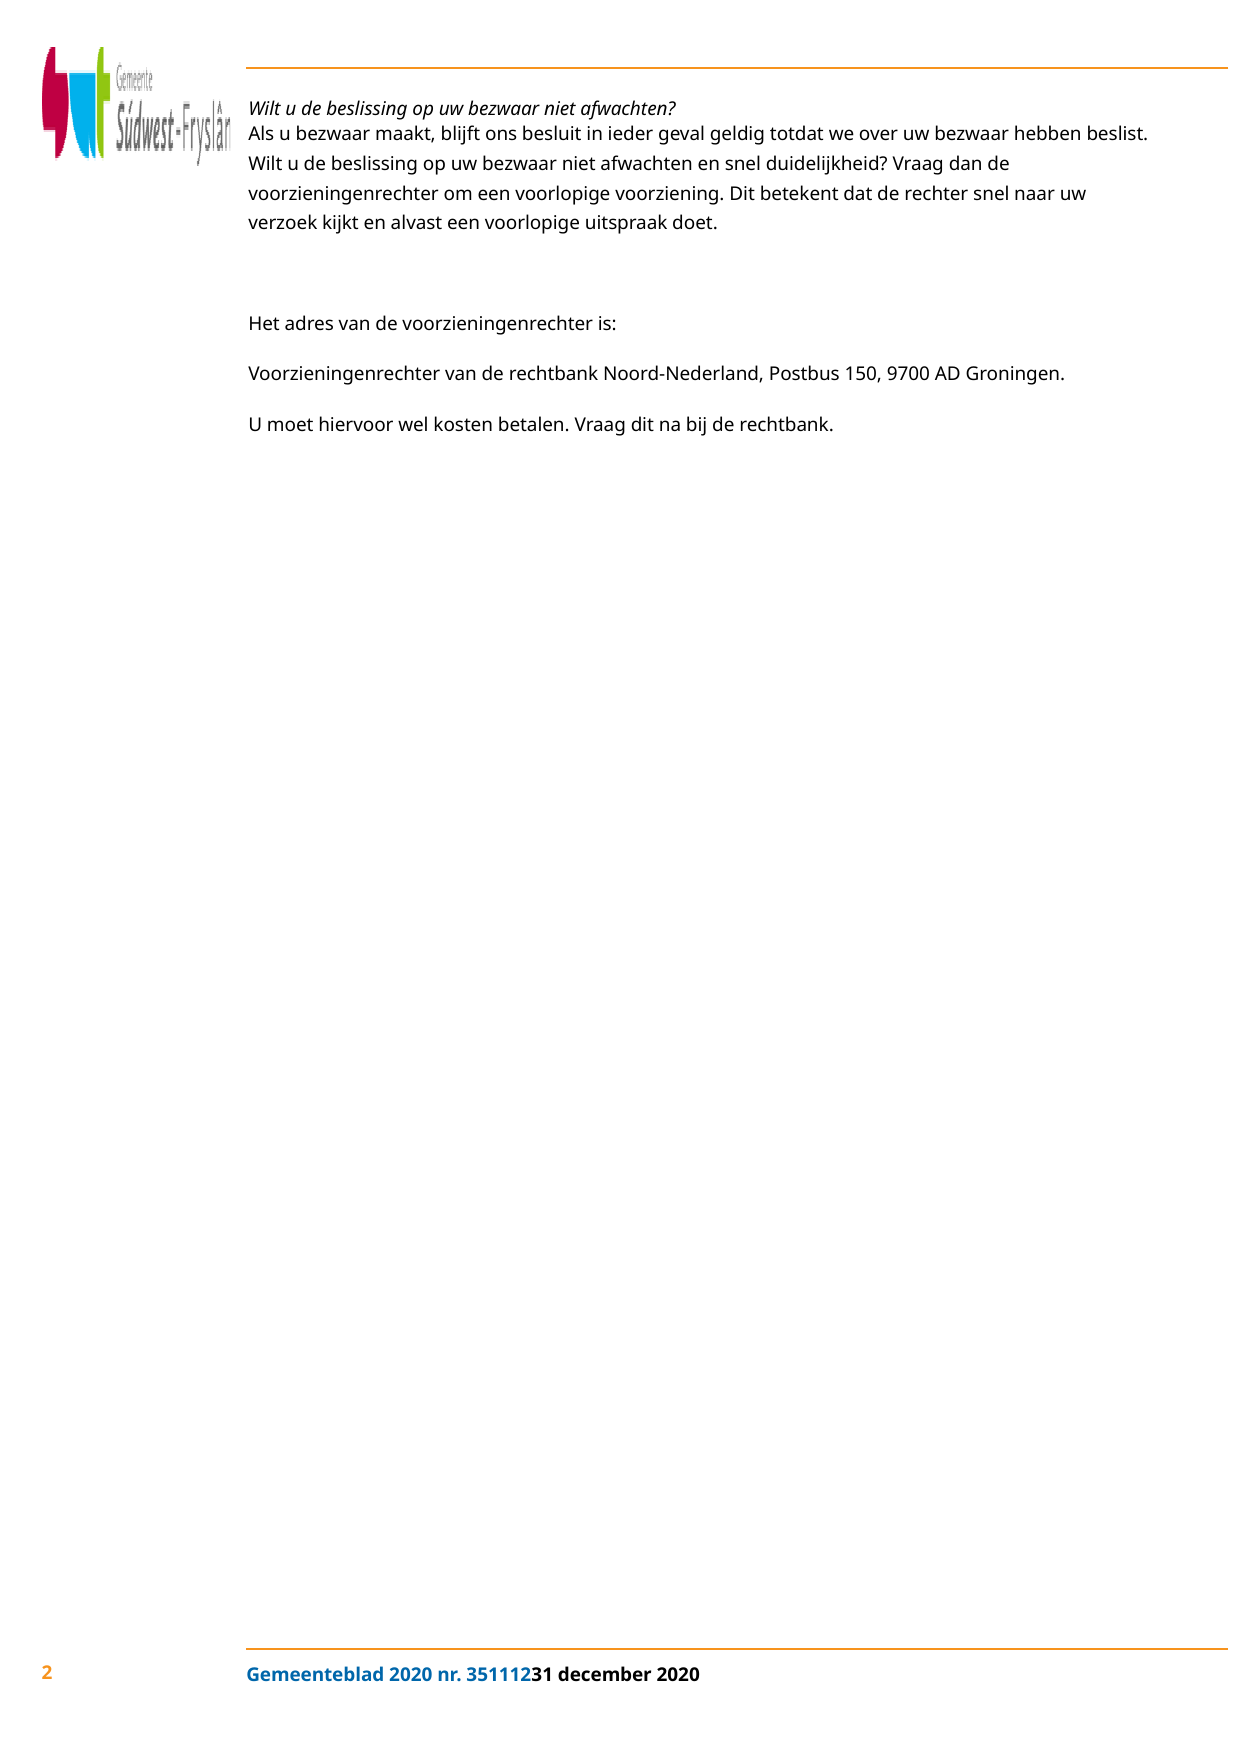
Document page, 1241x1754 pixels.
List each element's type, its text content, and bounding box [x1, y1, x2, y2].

picture [41, 47, 231, 172]
text Wilt u de beslissing op uw bezwaar niet afwachten? [248, 95, 1152, 121]
text Als u bezwaar maakt, blijft ons besluit in ieder geval geldig totdat we over uw bezwaar hebben beslist. Wilt u de beslissing op uw bezwaar niet afwachten en snel duidelijkheid? Vraag dan de voorzieningenrechter om een voorlopige voorziening. Dit betekent dat de rechter snel naar uw verzoek kijkt en alvast een voorlopige uitspraak doet. [248, 121, 1152, 235]
text Voorzieningenrechter van de rechtbank Noord-Nederland, Postbus 150, 9700 AD Groningen. [248, 361, 1152, 386]
text U moet hiervoor wel kosten betalen. Vraag dit na bij de rechtbank. [248, 411, 1152, 437]
text Het adres van de voorzieningenrechter is: [248, 310, 1152, 336]
